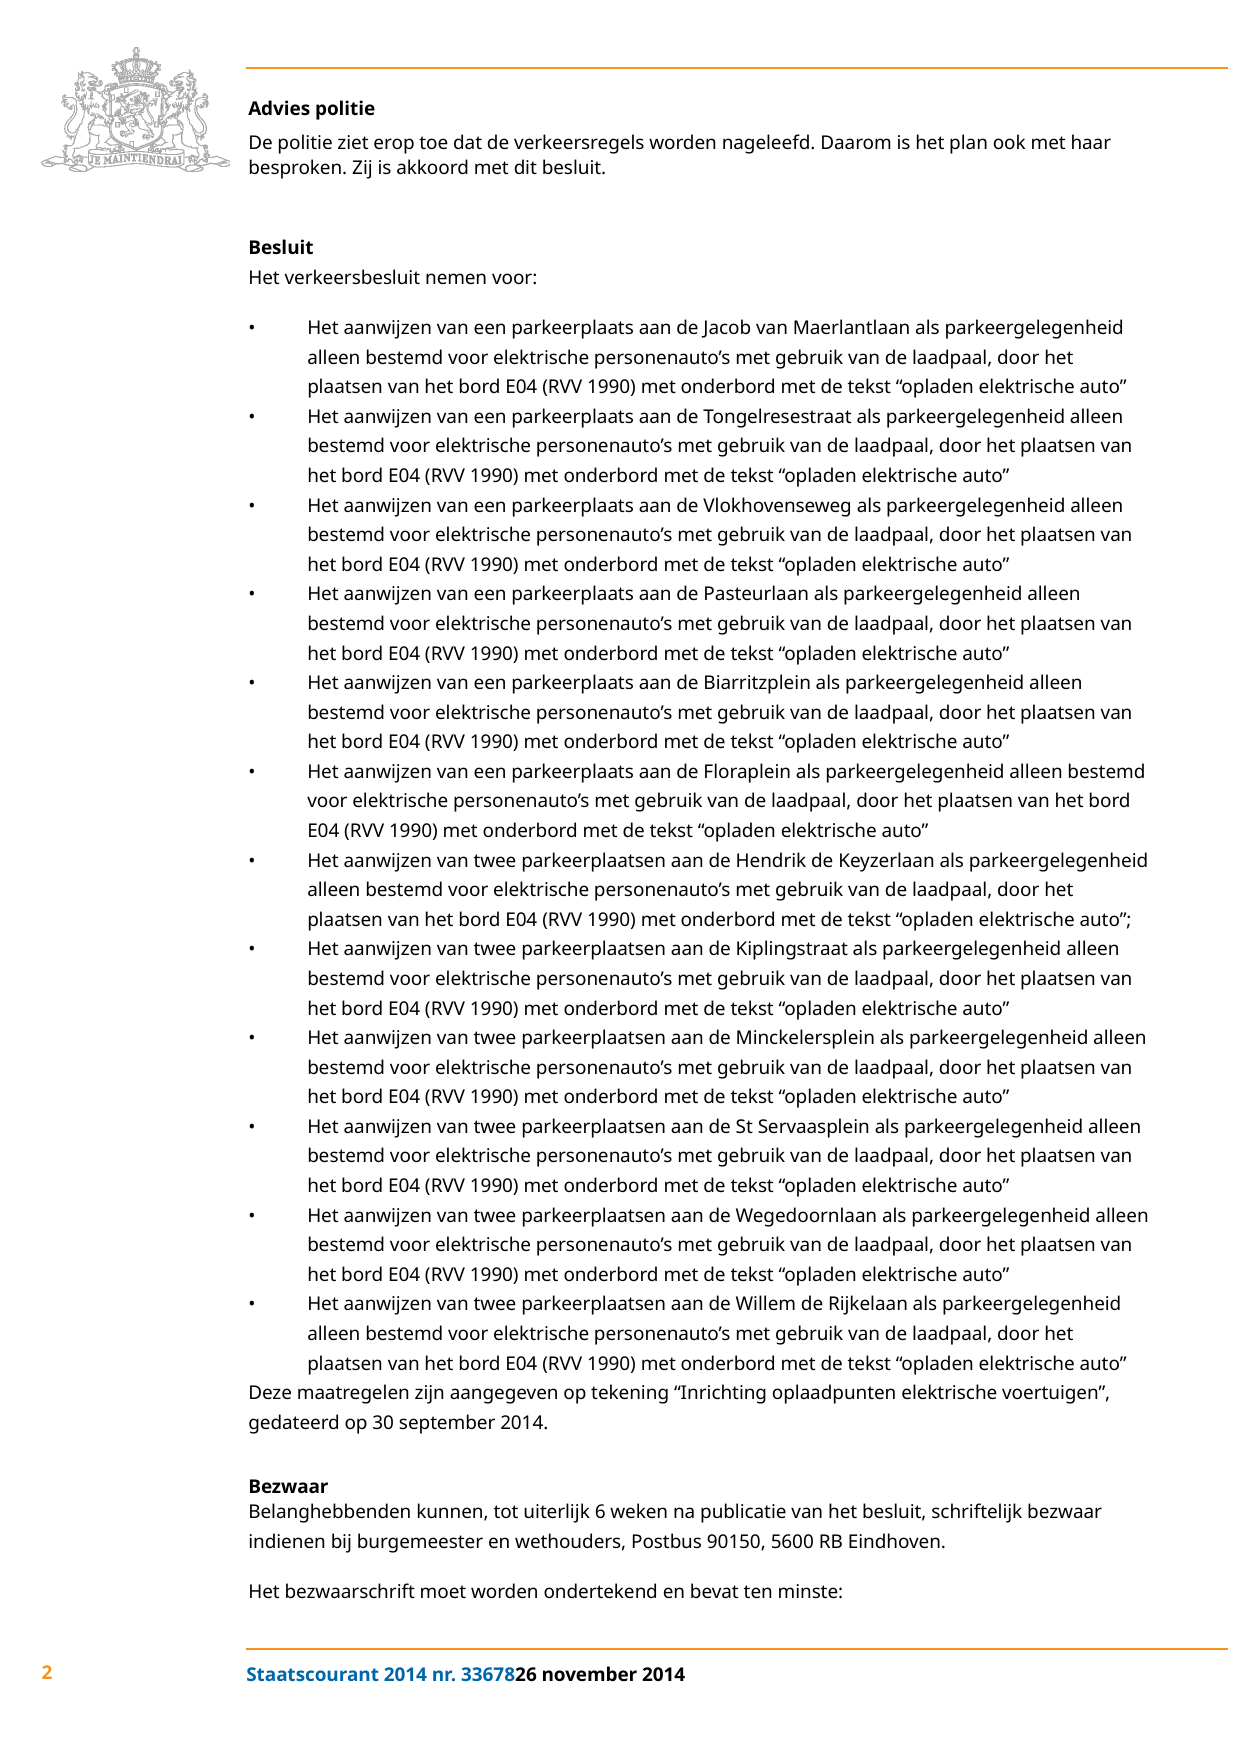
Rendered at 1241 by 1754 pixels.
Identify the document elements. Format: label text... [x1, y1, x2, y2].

text Bezwaar [248, 1473, 1152, 1499]
list Het aanwijzen van twee parkeerplaatsen aan de Willem de Rijkelaan als parkeergelegenheid alleen bestemd voor elektrische personenauto’s met gebruik van de laadpaal, door het plaatsen van het bord E04 (RVV 1990) met onderbord met de tekst “opladen elektrische auto” [248, 1291, 1152, 1376]
list Het aanwijzen van twee parkeerplaatsen aan de Hendrik de Keyzerlaan als parkeergelegenheid alleen bestemd voor elektrische personenauto’s met gebruik van de laadpaal, door het plaatsen van het bord E04 (RVV 1990) met onderbord met de tekst “opladen elektrische auto”; [248, 847, 1152, 932]
list Het aanwijzen van twee parkeerplaatsen aan de Wegedoornlaan als parkeergelegenheid alleen bestemd voor elektrische personenauto’s met gebruik van de laadpaal, door het plaatsen van het bord E04 (RVV 1990) met onderbord met de tekst “opladen elektrische auto” [248, 1202, 1152, 1287]
text Besluit [248, 234, 1152, 260]
text De politie ziet erop toe dat de verkeersregels worden nageleefd. Daarom is het plan ook met haar besproken. Zij is akkoord met dit besluit. [248, 129, 1152, 180]
list Het aanwijzen van een parkeerplaats aan de Biarritzplein als parkeergelegenheid alleen bestemd voor elektrische personenauto’s met gebruik van de laadpaal, door het plaatsen van het bord E04 (RVV 1990) met onderbord met de tekst “opladen elektrische auto” [248, 669, 1152, 754]
picture [41, 47, 231, 172]
text Belanghebbenden kunnen, tot uiterlijk 6 weken na publicatie van het besluit, schriftelijk bezwaar indienen bij burgemeester en wethouders, Postbus 90150, 5600 RB Eindhoven. [248, 1499, 1152, 1554]
list Het aanwijzen van een parkeerplaats aan de Jacob van Maerlantlaan als parkeergelegenheid alleen bestemd voor elektrische personenauto’s met gebruik van de laadpaal, door het plaatsen van het bord E04 (RVV 1990) met onderbord met de tekst “opladen elektrische auto” [248, 314, 1152, 399]
text Deze maatregelen zijn aangegeven op tekening “Inrichting oplaadpunten elektrische voertuigen”, gedateerd op 30 september 2014. [248, 1379, 1152, 1435]
list Het aanwijzen van twee parkeerplaatsen aan de Minckelersplein als parkeergelegenheid alleen bestemd voor elektrische personenauto’s met gebruik van de laadpaal, door het plaatsen van het bord E04 (RVV 1990) met onderbord met de tekst “opladen elektrische auto” [248, 1024, 1152, 1109]
list Het aanwijzen van twee parkeerplaatsen aan de Kiplingstraat als parkeergelegenheid alleen bestemd voor elektrische personenauto’s met gebruik van de laadpaal, door het plaatsen van het bord E04 (RVV 1990) met onderbord met de tekst “opladen elektrische auto” [248, 936, 1152, 1021]
list Het aanwijzen van een parkeerplaats aan de Floraplein als parkeergelegenheid alleen bestemd voor elektrische personenauto’s met gebruik van de laadpaal, door het plaatsen van het bord E04 (RVV 1990) met onderbord met de tekst “opladen elektrische auto” [248, 758, 1152, 843]
list Het aanwijzen van twee parkeerplaatsen aan de St Servaasplein als parkeergelegenheid alleen bestemd voor elektrische personenauto’s met gebruik van de laadpaal, door het plaatsen van het bord E04 (RVV 1990) met onderbord met de tekst “opladen elektrische auto” [248, 1113, 1152, 1198]
text Het verkeersbesluit nemen voor: [248, 264, 1152, 290]
text Het bezwaarschrift moet worden ondertekend en bevat ten minste: [248, 1579, 1152, 1604]
list Het aanwijzen van een parkeerplaats aan de Vlokhovenseweg als parkeergelegenheid alleen bestemd voor elektrische personenauto’s met gebruik van de laadpaal, door het plaatsen van het bord E04 (RVV 1990) met onderbord met de tekst “opladen elektrische auto” [248, 492, 1152, 577]
text Advies politie [248, 95, 1152, 121]
list Het aanwijzen van een parkeerplaats aan de Pasteurlaan als parkeergelegenheid alleen bestemd voor elektrische personenauto’s met gebruik van de laadpaal, door het plaatsen van het bord E04 (RVV 1990) met onderbord met de tekst “opladen elektrische auto” [248, 581, 1152, 666]
list Het aanwijzen van een parkeerplaats aan de Tongelresestraat als parkeergelegenheid alleen bestemd voor elektrische personenauto’s met gebruik van de laadpaal, door het plaatsen van het bord E04 (RVV 1990) met onderbord met de tekst “opladen elektrische auto” [248, 403, 1152, 488]
